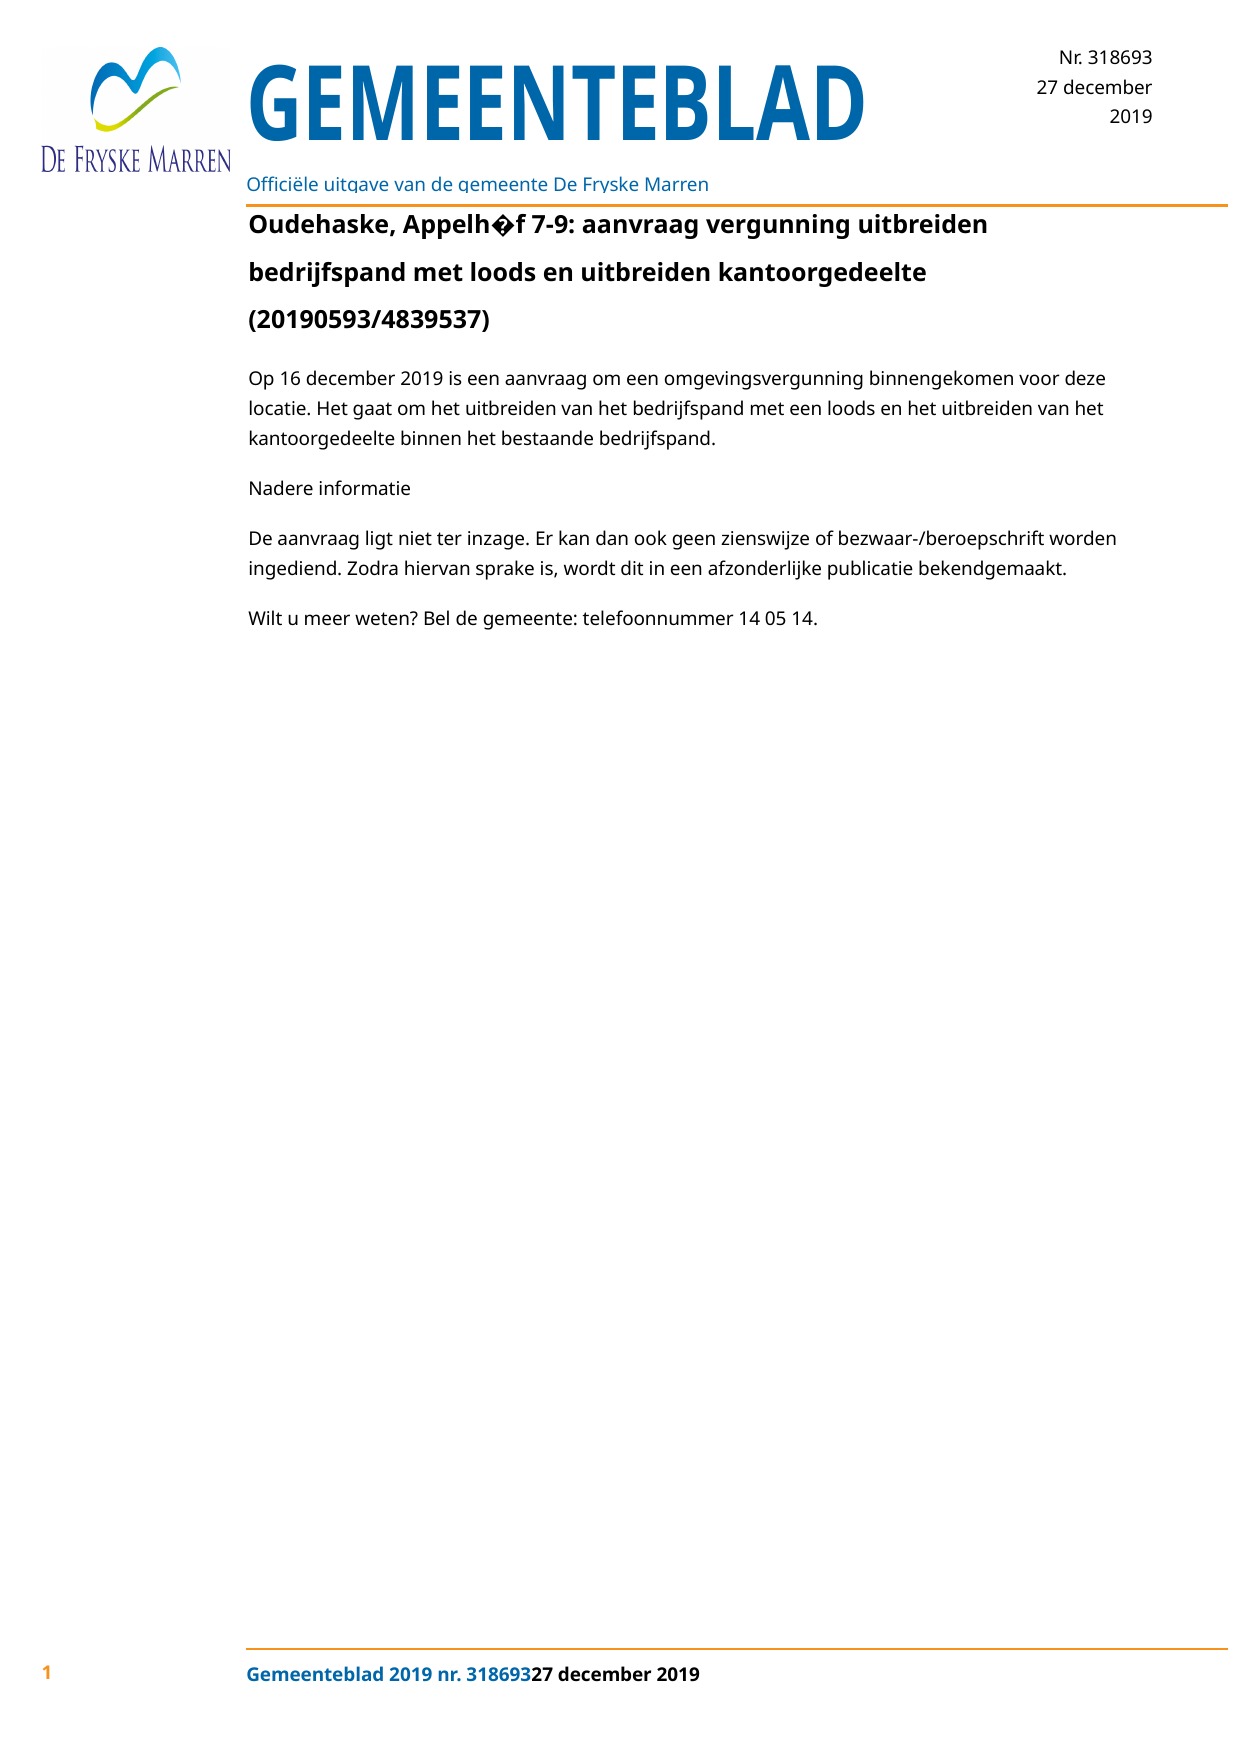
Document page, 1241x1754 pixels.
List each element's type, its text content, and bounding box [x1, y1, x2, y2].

text Oudehaske, Appelh�f 7-9: aanvraag vergunning uitbreiden bedrijfspand met loods en uitbreiden kantoorgedeelte (20190593/4839537) [248, 207, 1152, 336]
text Nadere informatie [248, 475, 1152, 501]
text Op 16 december 2019 is een aanvraag om een omgevingsvergunning binnengekomen voor deze locatie. Het gaat om het uitbreiden van het bedrijfspand met een loods en het uitbreiden van het kantoorgedeelte binnen het bestaande bedrijfspand. [248, 366, 1152, 450]
text Wilt u meer weten? Bel de gemeente: telefoonnummer 14 05 14. [248, 606, 1152, 631]
picture [41, 47, 231, 172]
text De aanvraag ligt niet ter inzage. Er kan dan ook geen zienswijze of bezwaar-/beroepschrift worden ingediend. Zodra hiervan sprake is, wordt dit in een afzonderlijke publicatie bekendgemaakt. [248, 526, 1152, 581]
